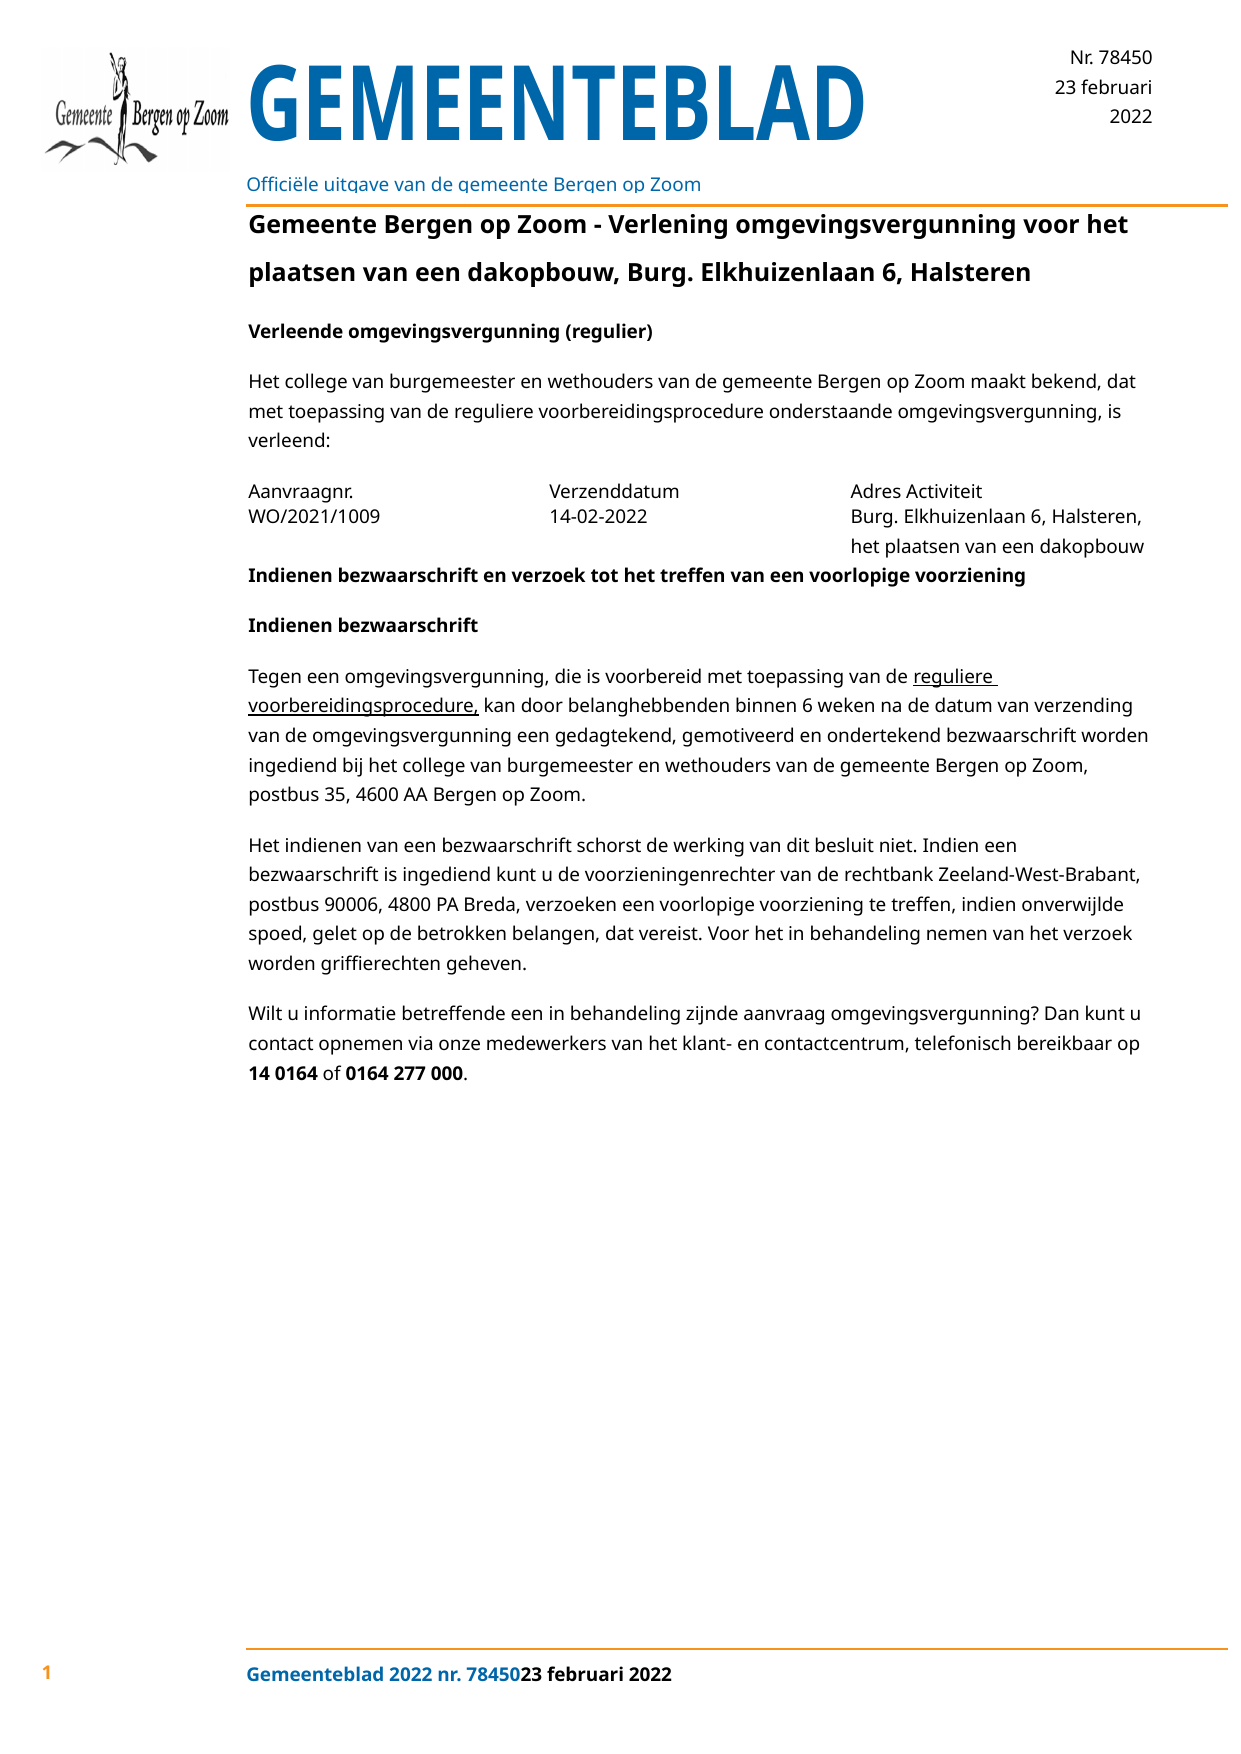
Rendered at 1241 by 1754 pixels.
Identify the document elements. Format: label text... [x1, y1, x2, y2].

table_header Adres Activiteit [850, 478, 1152, 504]
text Wilt u informatie betreffende een in behandeling zijnde aanvraag omgevingsvergunning? Dan kunt u contact opnemen via onze medewerkers van het klant- en contactcentrum, telefonisch bereikbaar op 14 0164 of 0164 277 000. [248, 1001, 1152, 1086]
text Indienen bezwaarschrift [248, 613, 1152, 638]
picture [41, 47, 231, 172]
text Het indienen van een bezwaarschrift schorst de werking van dit besluit niet. Indien een bezwaarschrift is ingediend kunt u de voorzieningenrechter van de rechtbank Zeeland-West-Brabant, postbus 90006, 4800 PA Breda, verzoeken een voorlopige voorziening te treffen, indien onverwijlde spoed, gelet op de betrokken belangen, dat vereist. Voor het in behandeling nemen van het verzoek worden griffierechten geheven. [248, 832, 1152, 976]
table_header Aanvraagnr. [248, 478, 549, 504]
text Verleende omgevingsvergunning (regulier) [248, 318, 1152, 344]
text Gemeente Bergen op Zoom - Verlening omgevingsvergunning voor het plaatsen van een dakopbouw, Burg. Elkhuizenlaan 6, Halsteren [248, 207, 1152, 288]
table_header Verzenddatum [549, 478, 850, 504]
table_cell 14-02-2022 [549, 504, 850, 559]
text Het college van burgemeester en wethouders van de gemeente Bergen op Zoom maakt bekend, dat met toepassing van de reguliere voorbereidingsprocedure onderstaande omgevingsvergunning, is verleend: [248, 368, 1152, 453]
table_cell Burg. Elkhuizenlaan 6, Halsteren, het plaatsen van een dakopbouw [850, 504, 1152, 559]
text Tegen een omgevingsvergunning, die is voorbereid met toepassing van de reguliere voorbereidingsprocedure, kan door belanghebbenden binnen 6 weken na de datum van verzending van de omgevingsvergunning een gedagtekend, gemotiveerd en ondertekend bezwaarschrift worden ingediend bij het college van burgemeester en wethouders van de gemeente Bergen op Zoom, postbus 35, 4600 AA Bergen op Zoom. [248, 663, 1152, 807]
text Indienen bezwaarschrift en verzoek tot het treffen van een voorlopige voorziening [248, 562, 1152, 588]
table_cell WO/2021/1009 [248, 504, 549, 559]
